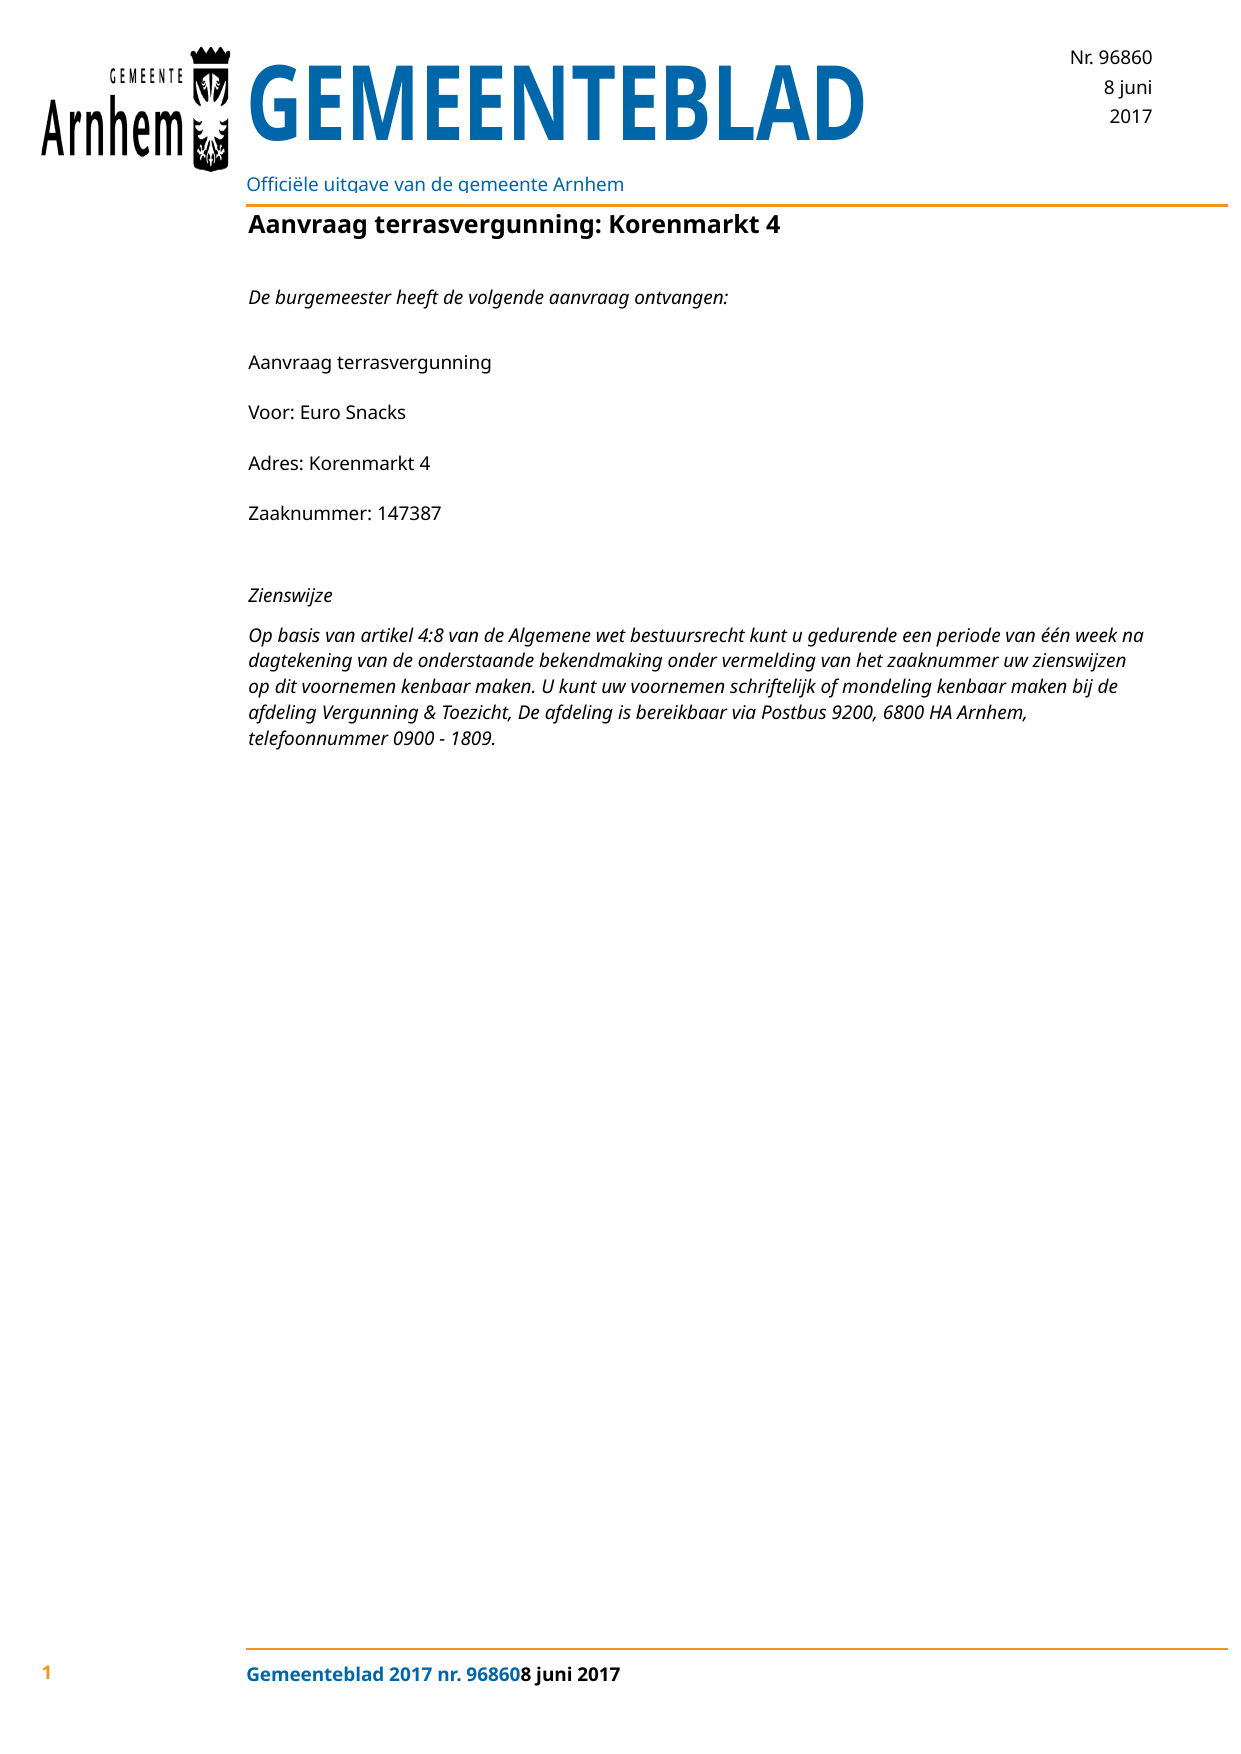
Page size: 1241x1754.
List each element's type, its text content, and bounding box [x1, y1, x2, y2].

text Aanvraag terrasvergunning [248, 349, 1152, 374]
text Zaaknummer: 147387 [248, 500, 1152, 526]
text Aanvraag terrasvergunning: Korenmarkt 4 [248, 207, 1152, 241]
text De burgemeester heeft de volgende aanvraag ontvangen: [248, 284, 1152, 309]
text Voor: Euro Snacks [248, 399, 1152, 425]
text Op basis van artikel 4:8 van de Algemene wet bestuursrecht kunt u gedurende een periode van één week na dagtekening van de onderstaande bekendmaking onder vermelding van het zaaknummer uw zienswijzen op dit voornemen kenbaar maken. U kunt uw voornemen schriftelijk of mondeling kenbaar maken bij de afdeling Vergunning & Toezicht, De afdeling is bereikbaar via Postbus 9200, 6800 HA Arnhem, telefoonnummer 0900 - 1809. [248, 622, 1152, 750]
picture [41, 47, 231, 172]
text Zienswijze [248, 582, 1152, 608]
text Adres: Korenmarkt 4 [248, 450, 1152, 475]
